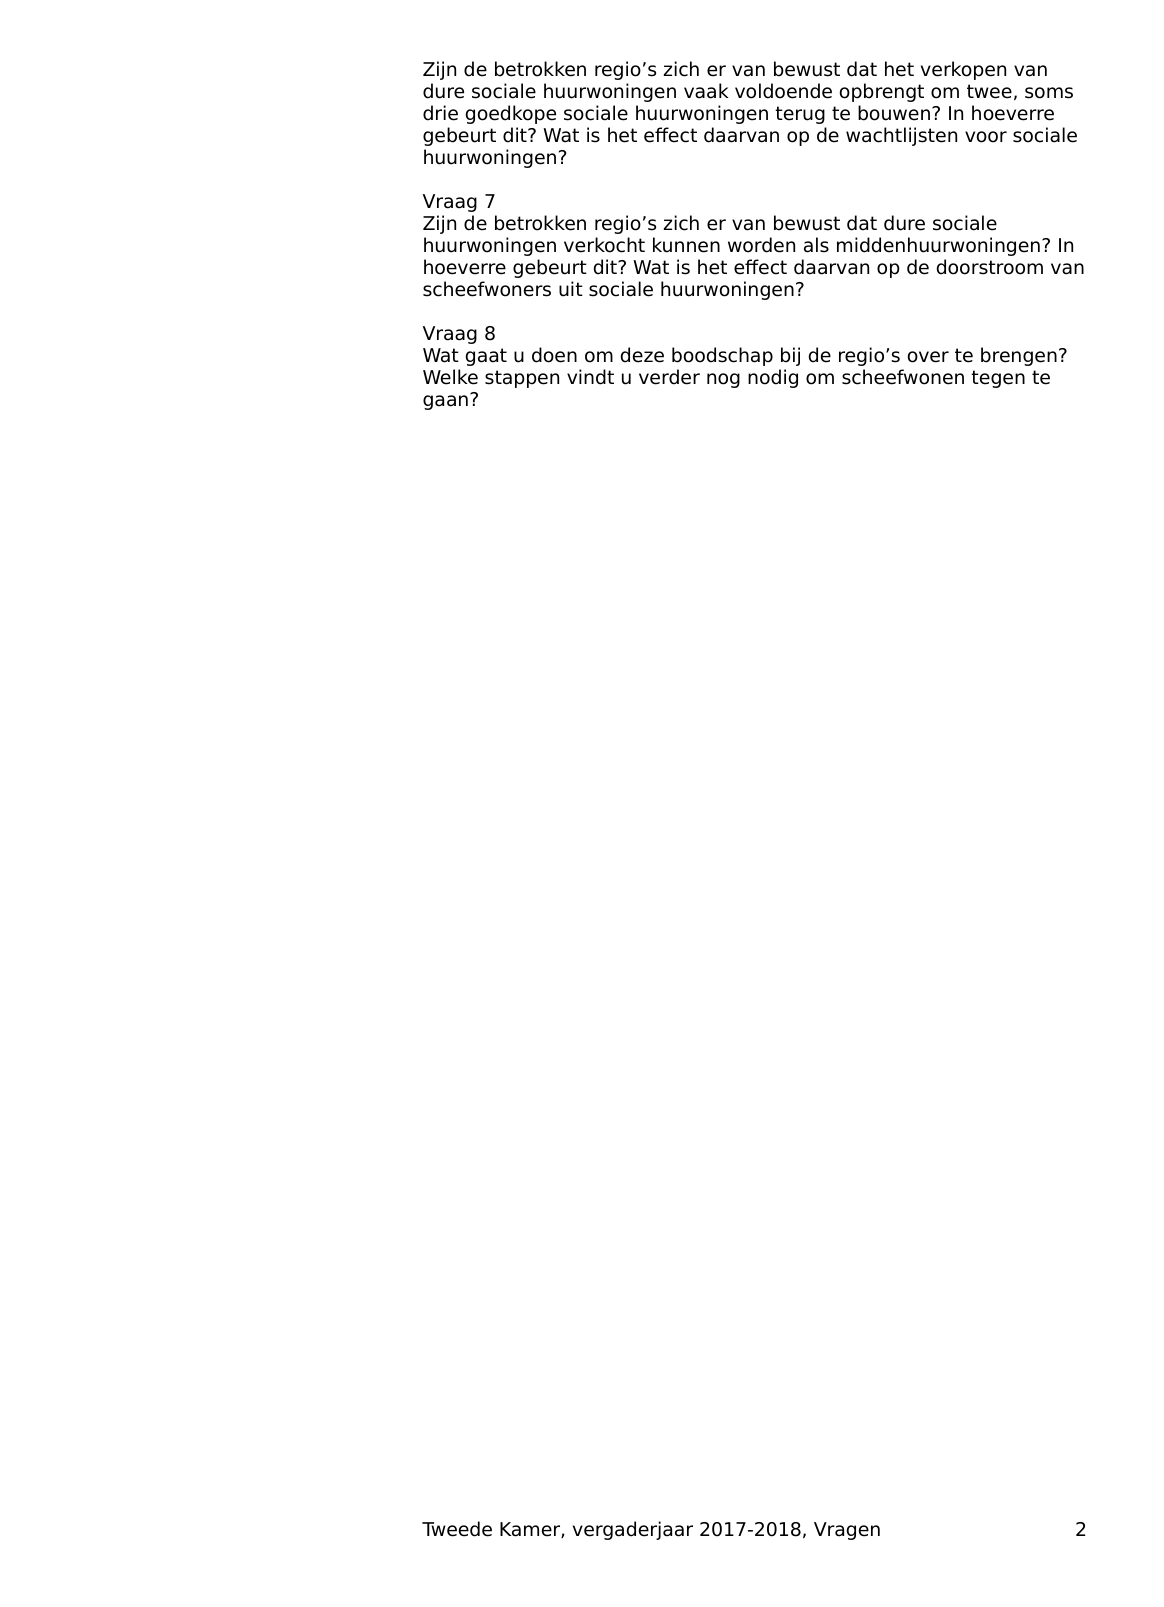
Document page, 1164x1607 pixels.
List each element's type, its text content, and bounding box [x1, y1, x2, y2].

text Vraag 7 [422, 191, 1087, 213]
text Vraag 8 [422, 323, 1087, 345]
text Zijn de betrokken regio’s zich er van bewust dat dure sociale huurwoningen verkocht kunnen worden als middenhuurwoningen? In hoeverre gebeurt dit? Wat is het effect daarvan op de doorstroom van scheefwoners uit sociale huurwoningen? [422, 213, 1087, 301]
text Zijn de betrokken regio’s zich er van bewust dat het verkopen van dure sociale huurwoningen vaak voldoende opbrengt om twee, soms drie goedkope sociale huurwoningen terug te bouwen? In hoeverre gebeurt dit? Wat is het effect daarvan op de wachtlijsten voor sociale huurwoningen? [422, 59, 1087, 169]
text Wat gaat u doen om deze boodschap bij de regio’s over te brengen? Welke stappen vindt u verder nog nodig om scheefwonen tegen te gaan? [422, 345, 1087, 411]
